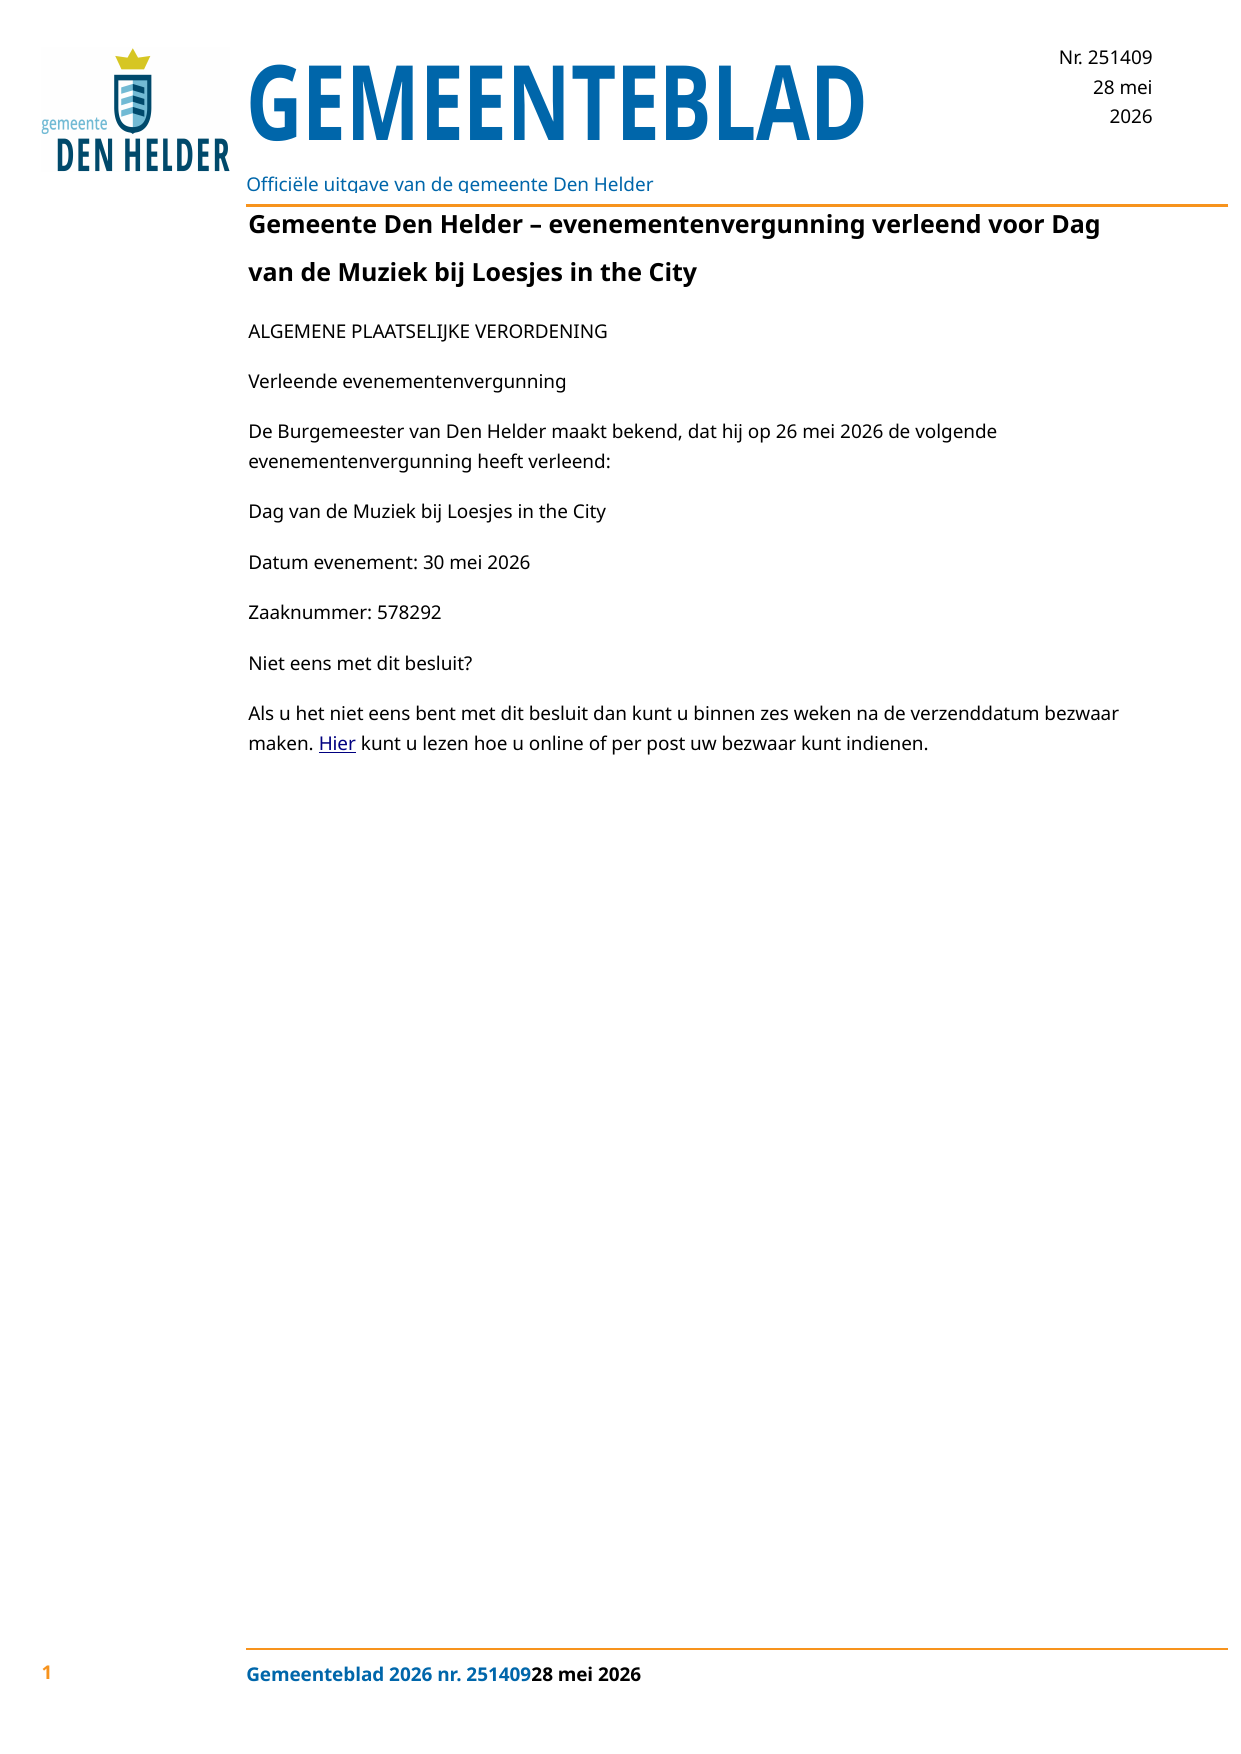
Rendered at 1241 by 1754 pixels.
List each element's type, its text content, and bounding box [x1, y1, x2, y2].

text Gemeente Den Helder – evenementenvergunning verleend voor Dag van de Muziek bij Loesjes in the City [248, 207, 1152, 288]
picture [41, 47, 231, 172]
picture [100, 154, 106, 172]
picture [63, 144, 68, 165]
text Zaaknummer: 578292 [248, 599, 1152, 625]
picture [130, 157, 135, 172]
text Niet eens met dit besluit? [248, 650, 1152, 676]
text Dag van de Muziek bij Loesjes in the City [248, 499, 1152, 524]
text De Burgemeester van Den Helder maakt bekend, dat hij op 26 mei 2026 de volgende evenementenvergunning heeft verleend: [248, 419, 1152, 474]
picture [220, 160, 224, 172]
text Als u het niet eens bent met dit besluit dan kunt u binnen zes weken na de verzenddatum bezwaar maken. Hier kunt u lezen hoe u online of per post uw bezwaar kunt indienen. [248, 700, 1152, 756]
text ALGEMENE PLAATSELIJKE VERORDENING [248, 318, 1152, 344]
picture [182, 144, 187, 165]
text Verleende evenementenvergunning [248, 368, 1152, 394]
text Datum evenement: 30 mei 2026 [248, 549, 1152, 575]
